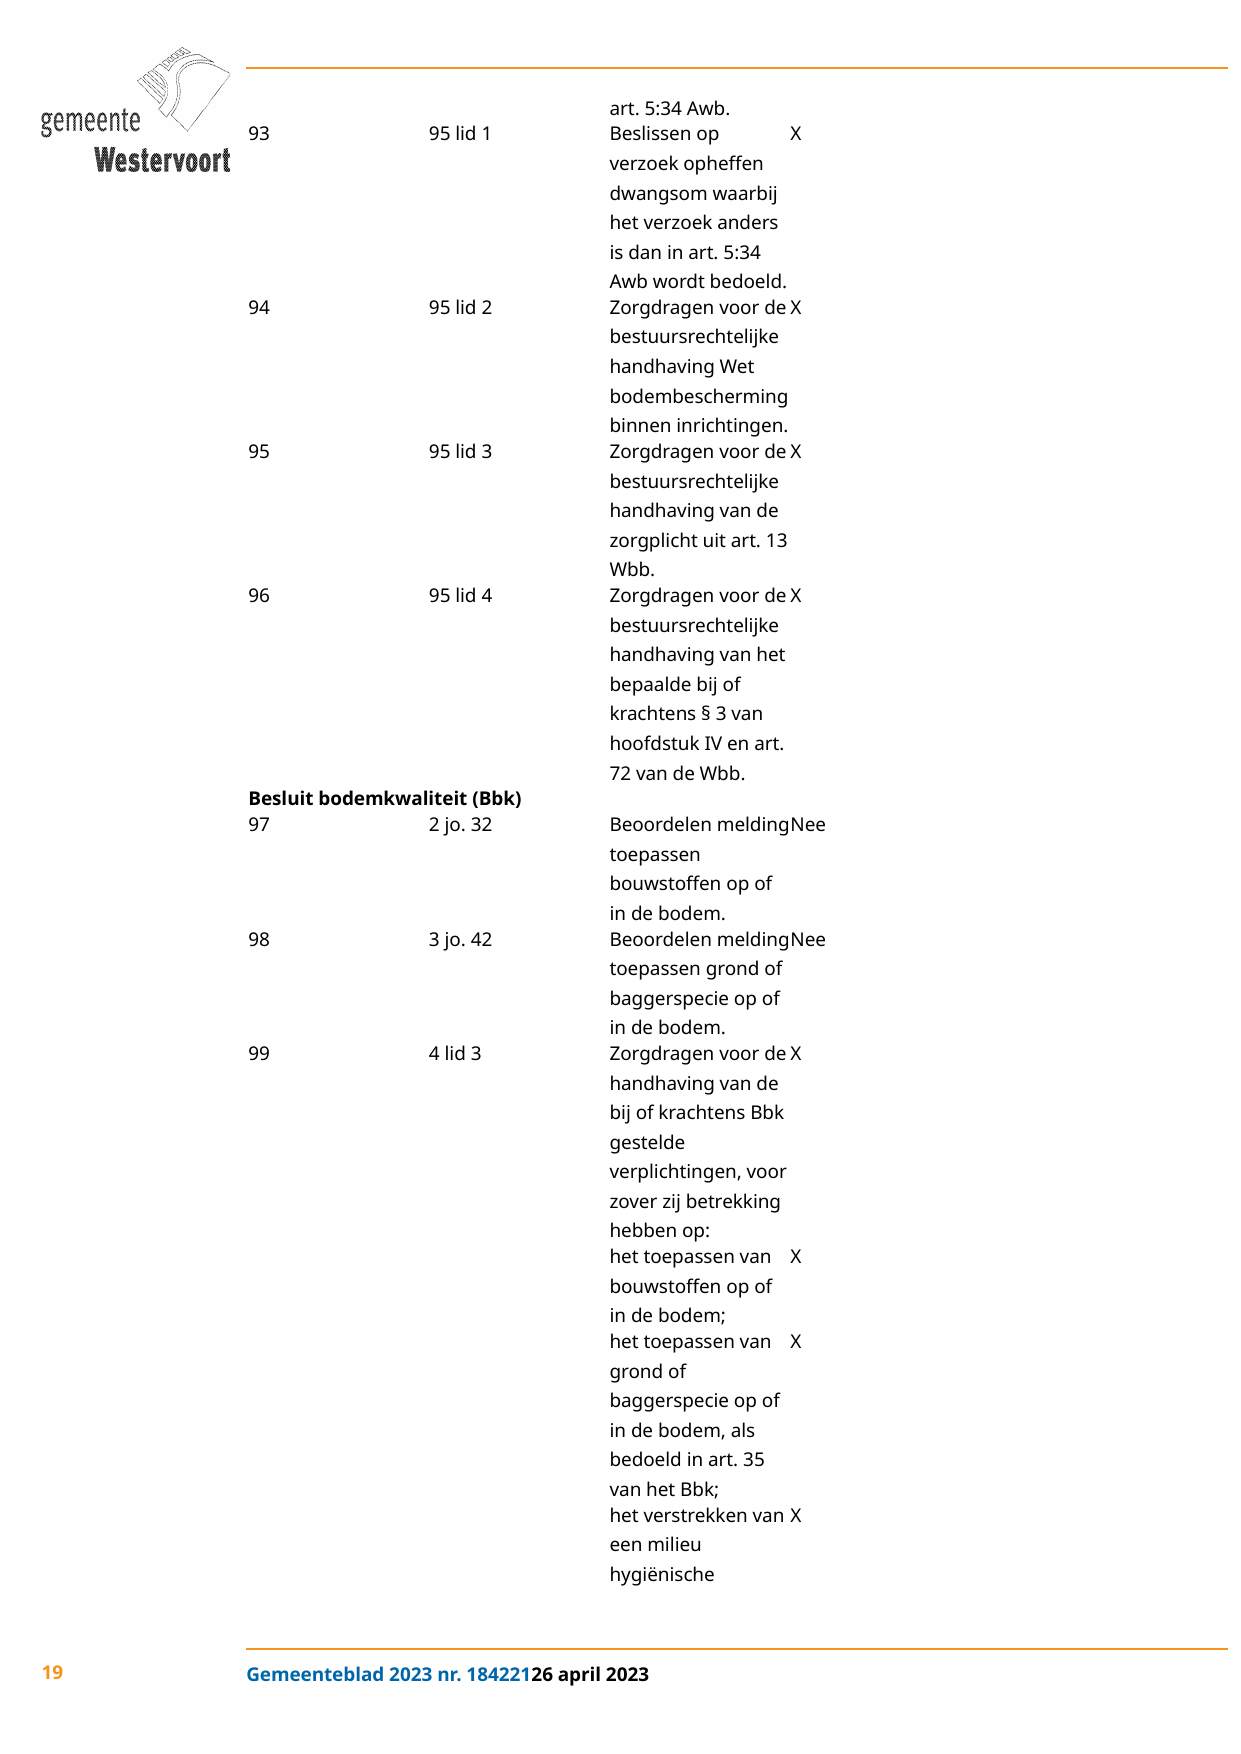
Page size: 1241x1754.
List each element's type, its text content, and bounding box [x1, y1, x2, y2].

table_cell Beoordelen melding toepassen grond of baggerspecie op of in de bodem. [609, 926, 790, 1040]
table_cell X [790, 582, 971, 786]
table_cell Nee [790, 811, 971, 926]
table_cell [971, 1502, 1152, 1587]
table_cell X [790, 294, 971, 438]
table_cell 99 [248, 1040, 429, 1243]
table_cell [248, 1328, 429, 1502]
table_cell 95 lid 4 [429, 582, 609, 786]
table_cell 93 [248, 121, 429, 294]
table_cell [971, 811, 1152, 926]
table_cell X [790, 1040, 971, 1243]
table_cell [971, 294, 1152, 438]
table_cell [248, 95, 429, 121]
table_cell [429, 1328, 609, 1502]
table_cell [971, 926, 1152, 1040]
table_cell 2 jo. 32 [429, 811, 609, 926]
table_cell [429, 1244, 609, 1328]
table_cell 96 [248, 582, 429, 786]
table_cell X [790, 121, 971, 294]
table_cell [790, 95, 971, 121]
table_cell [248, 1244, 429, 1328]
table_cell X [790, 1244, 971, 1328]
table_cell 95 [248, 438, 429, 582]
table_cell Zorgdragen voor de bestuursrechtelijke handhaving van het bepaalde bij of krachtens § 3 van hoofdstuk IV en art. 72 van de Wbb. [609, 582, 790, 786]
table_cell het toepassen van grond of baggerspecie op of in de bodem, als bedoeld in art. 35 van het Bbk; [609, 1328, 790, 1502]
table_cell [971, 121, 1152, 294]
table_cell [248, 1502, 429, 1587]
table_cell 3 jo. 42 [429, 926, 609, 1040]
table_cell Nee [790, 926, 971, 1040]
table_cell [971, 1244, 1152, 1328]
table_cell Zorgdragen voor de handhaving van de bij of krachtens Bbk gestelde verplichtingen, voor zover zij betrekking hebben op: [609, 1040, 790, 1243]
table_cell Beoordelen melding toepassen bouwstoffen op of in de bodem. [609, 811, 790, 926]
table_cell [429, 95, 609, 121]
picture [41, 47, 231, 172]
table_cell 95 lid 2 [429, 294, 609, 438]
table_cell [971, 1040, 1152, 1243]
table_cell 95 lid 1 [429, 121, 609, 294]
table_cell 95 lid 3 [429, 438, 609, 582]
table_cell 94 [248, 294, 429, 438]
table_cell het toepassen van bouwstoffen op of in de bodem; [609, 1244, 790, 1328]
table_cell X [790, 1328, 971, 1502]
table_cell [971, 582, 1152, 786]
table_cell het verstrekken van een milieu hygiënische [609, 1502, 790, 1587]
table_cell 98 [248, 926, 429, 1040]
table_cell 4 lid 3 [429, 1040, 609, 1243]
table_cell Beslissen op verzoek opheffen dwangsom waarbij het verzoek anders is dan in art. 5:34 Awb wordt bedoeld. [609, 121, 790, 294]
table_cell [971, 95, 1152, 121]
table_cell Zorgdragen voor de bestuursrechtelijke handhaving van de zorgplicht uit art. 13 Wbb. [609, 438, 790, 582]
table_cell art. 5:34 Awb. [609, 95, 790, 121]
table_cell X [790, 438, 971, 582]
table_cell Besluit bodemkwaliteit (Bbk) [248, 786, 1152, 811]
table_cell [971, 438, 1152, 582]
table_cell [971, 1328, 1152, 1502]
table_cell X [790, 1502, 971, 1587]
table_cell 97 [248, 811, 429, 926]
table_cell [429, 1502, 609, 1587]
table_cell Zorgdragen voor de bestuursrechtelijke handhaving Wet bodembescherming binnen inrichtingen. [609, 294, 790, 438]
